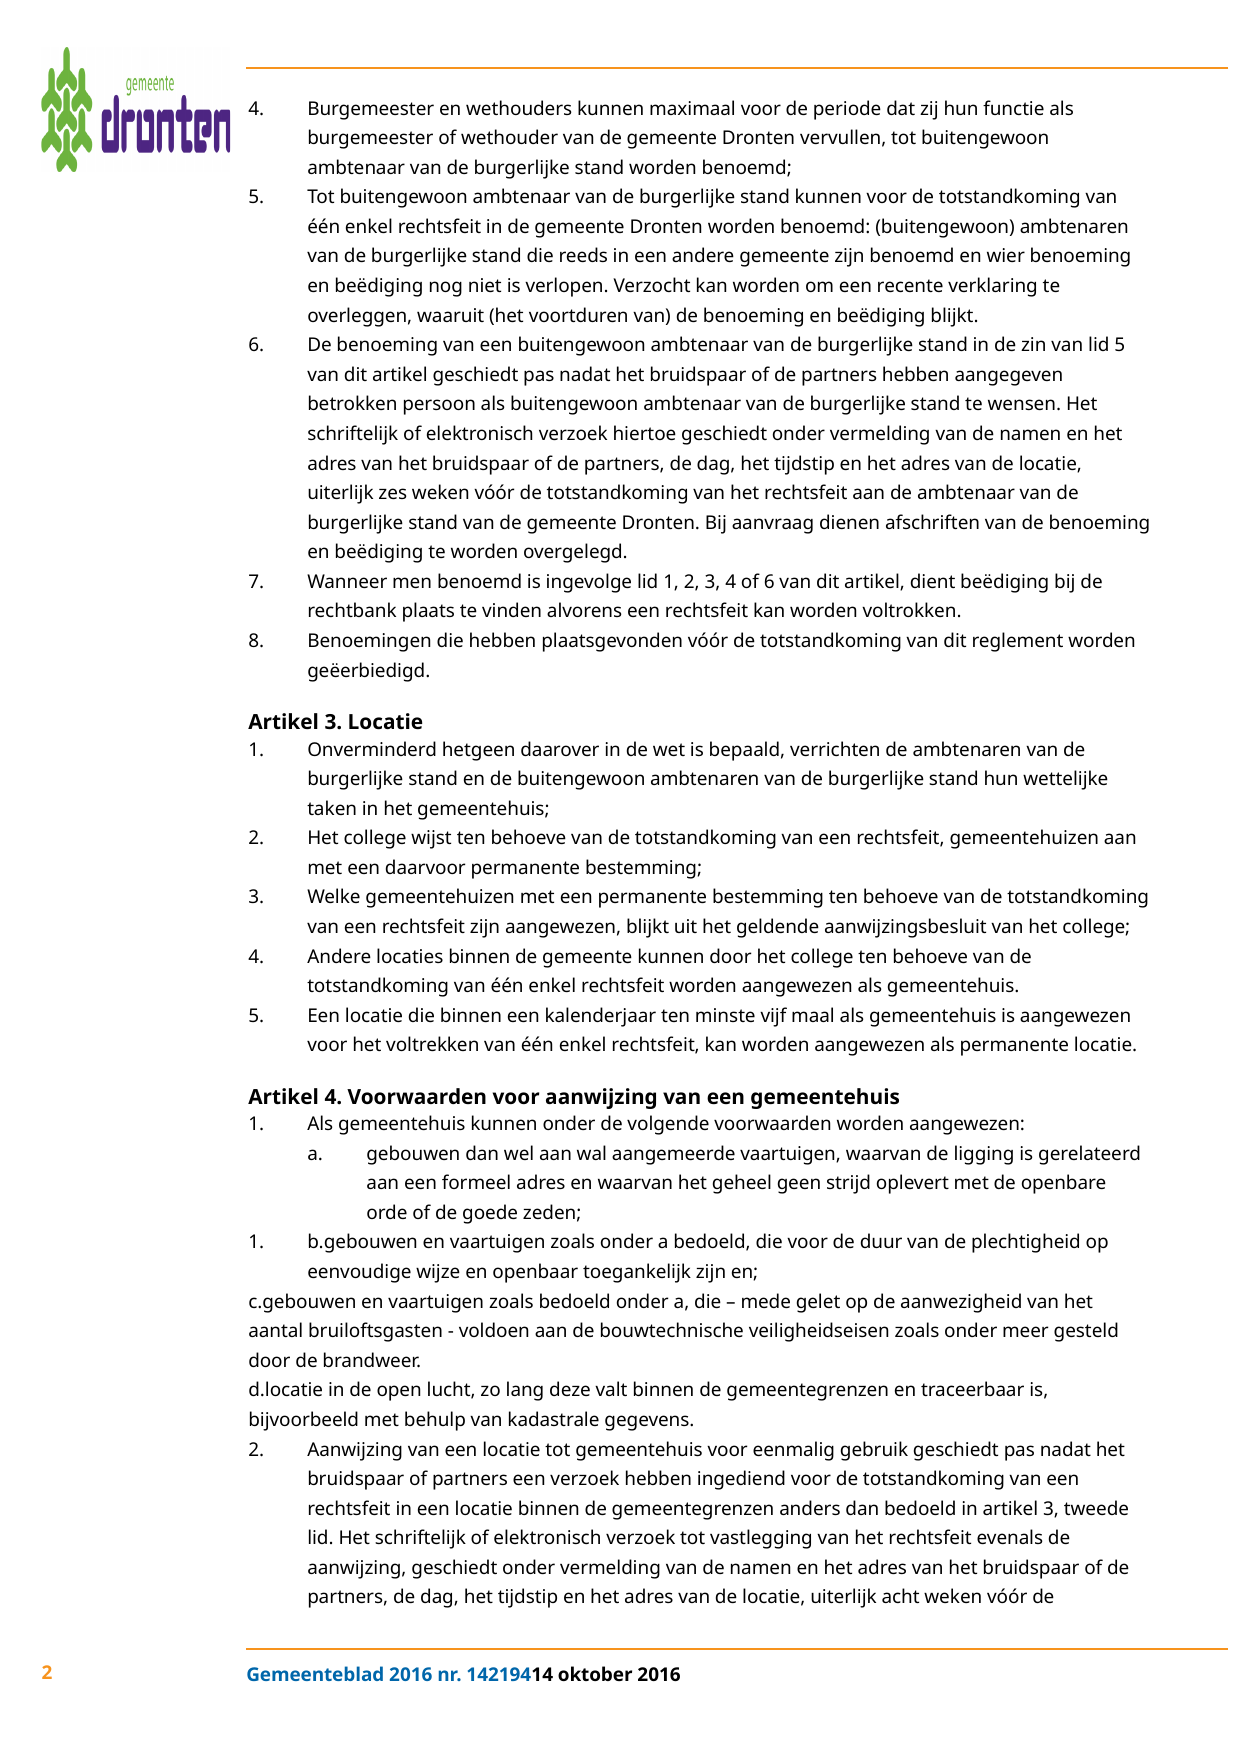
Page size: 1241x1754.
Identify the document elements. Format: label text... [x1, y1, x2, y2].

list b.gebouwen en vaartuigen zoals onder a bedoeld, die voor de duur van de plechtigheid op eenvoudige wijze en openbaar toegankelijk zijn en; [248, 1229, 1152, 1284]
list Een locatie die binnen een kalenderjaar ten minste vijf maal als gemeentehuis is aangewezen voor het voltrekken van één enkel rechtsfeit, kan worden aangewezen als permanente locatie. [248, 1002, 1152, 1057]
list Onverminderd hetgeen daarover in de wet is bepaald, verrichten de ambtenaren van de burgerlijke stand en de buitengewoon ambtenaren van de burgerlijke stand hun wettelijke taken in het gemeentehuis; [248, 736, 1152, 821]
list Het college wijst ten behoeve van de totstandkoming van een rechtsfeit, gemeentehuizen aan met een daarvoor permanente bestemming; [248, 824, 1152, 880]
list Welke gemeentehuizen met een permanente bestemming ten behoeve van de totstandkoming van een rechtsfeit zijn aangewezen, blijkt uit het geldende aanwijzingsbesluit van het college; [248, 884, 1152, 939]
list gebouwen dan wel aan wal aangemeerde vaartuigen, waarvan de ligging is gerelateerd aan een formeel adres en waarvan het geheel geen strijd oplevert met de openbare orde of de goede zeden; [307, 1140, 1152, 1225]
list Tot buitengewoon ambtenaar van de burgerlijke stand kunnen voor de totstandkoming van één enkel rechtsfeit in de gemeente Dronten worden benoemd: (buitengewoon) ambtenaren van de burgerlijke stand die reeds in een andere gemeente zijn benoemd en wier benoeming en beëdiging nog niet is verlopen. Verzocht kan worden om een recente verklaring te overleggen, waaruit (het voortduren van) de benoeming en beëdiging blijkt. [248, 183, 1152, 328]
text Artikel 4. Voorwaarden voor aanwijzing van een gemeentehuis [248, 1082, 1152, 1110]
list Burgemeester en wethouders kunnen maximaal voor de periode dat zij hun functie als burgemeester of wethouder van de gemeente Dronten vervullen, tot buitengewoon ambtenaar van de burgerlijke stand worden benoemd; [248, 95, 1152, 180]
list Andere locaties binnen de gemeente kunnen door het college ten behoeve van de totstandkoming van één enkel rechtsfeit worden aangewezen als gemeentehuis. [248, 943, 1152, 998]
list Als gemeentehuis kunnen onder de volgende voorwaarden worden aangewezen: [248, 1110, 1152, 1136]
text Artikel 3. Locatie [248, 707, 1152, 736]
text c.gebouwen en vaartuigen zoals bedoeld onder a, die – mede gelet op de aanwezigheid van het aantal bruiloftsgasten - voldoen aan de bouwtechnische veiligheidseisen zoals onder meer gesteld door de brandweer. [248, 1288, 1152, 1373]
list Aanwijzing van een locatie tot gemeentehuis voor eenmalig gebruik geschiedt pas nadat het bruidspaar of partners een verzoek hebben ingediend voor de totstandkoming van een rechtsfeit in een locatie binnen de gemeentegrenzen anders dan bedoeld in artikel 3, tweede lid. Het schriftelijk of elektronisch verzoek tot vastlegging van het rechtsfeit evenals de aanwijzing, geschiedt onder vermelding van de namen en het adres van het bruidspaar of de partners, de dag, het tijdstip en het adres van de locatie, uiterlijk acht weken vóór de [248, 1436, 1152, 1609]
list De benoeming van een buitengewoon ambtenaar van de burgerlijke stand in de zin van lid 5 van dit artikel geschiedt pas nadat het bruidspaar of de partners hebben aangegeven betrokken persoon als buitengewoon ambtenaar van de burgerlijke stand te wensen. Het schriftelijk of elektronisch verzoek hiertoe geschiedt onder vermelding van de namen en het adres van het bruidspaar of de partners, de dag, het tijdstip en het adres van de locatie, uiterlijk zes weken vóór de totstandkoming van het rechtsfeit aan de ambtenaar van de burgerlijke stand van de gemeente Dronten. Bij aanvraag dienen afschriften van de benoeming en beëdiging te worden overgelegd. [248, 331, 1152, 564]
list Wanneer men benoemd is ingevolge lid 1, 2, 3, 4 of 6 van dit artikel, dient beëdiging bij de rechtbank plaats te vinden alvorens een rechtsfeit kan worden voltrokken. [248, 568, 1152, 623]
picture [41, 47, 231, 172]
list Benoemingen die hebben plaatsgevonden vóór de totstandkoming van dit reglement worden geëerbiedigd. [248, 627, 1152, 683]
text d.locatie in de open lucht, zo lang deze valt binnen de gemeentegrenzen en traceerbaar is, bijvoorbeeld met behulp van kadastrale gegevens. [248, 1377, 1152, 1432]
